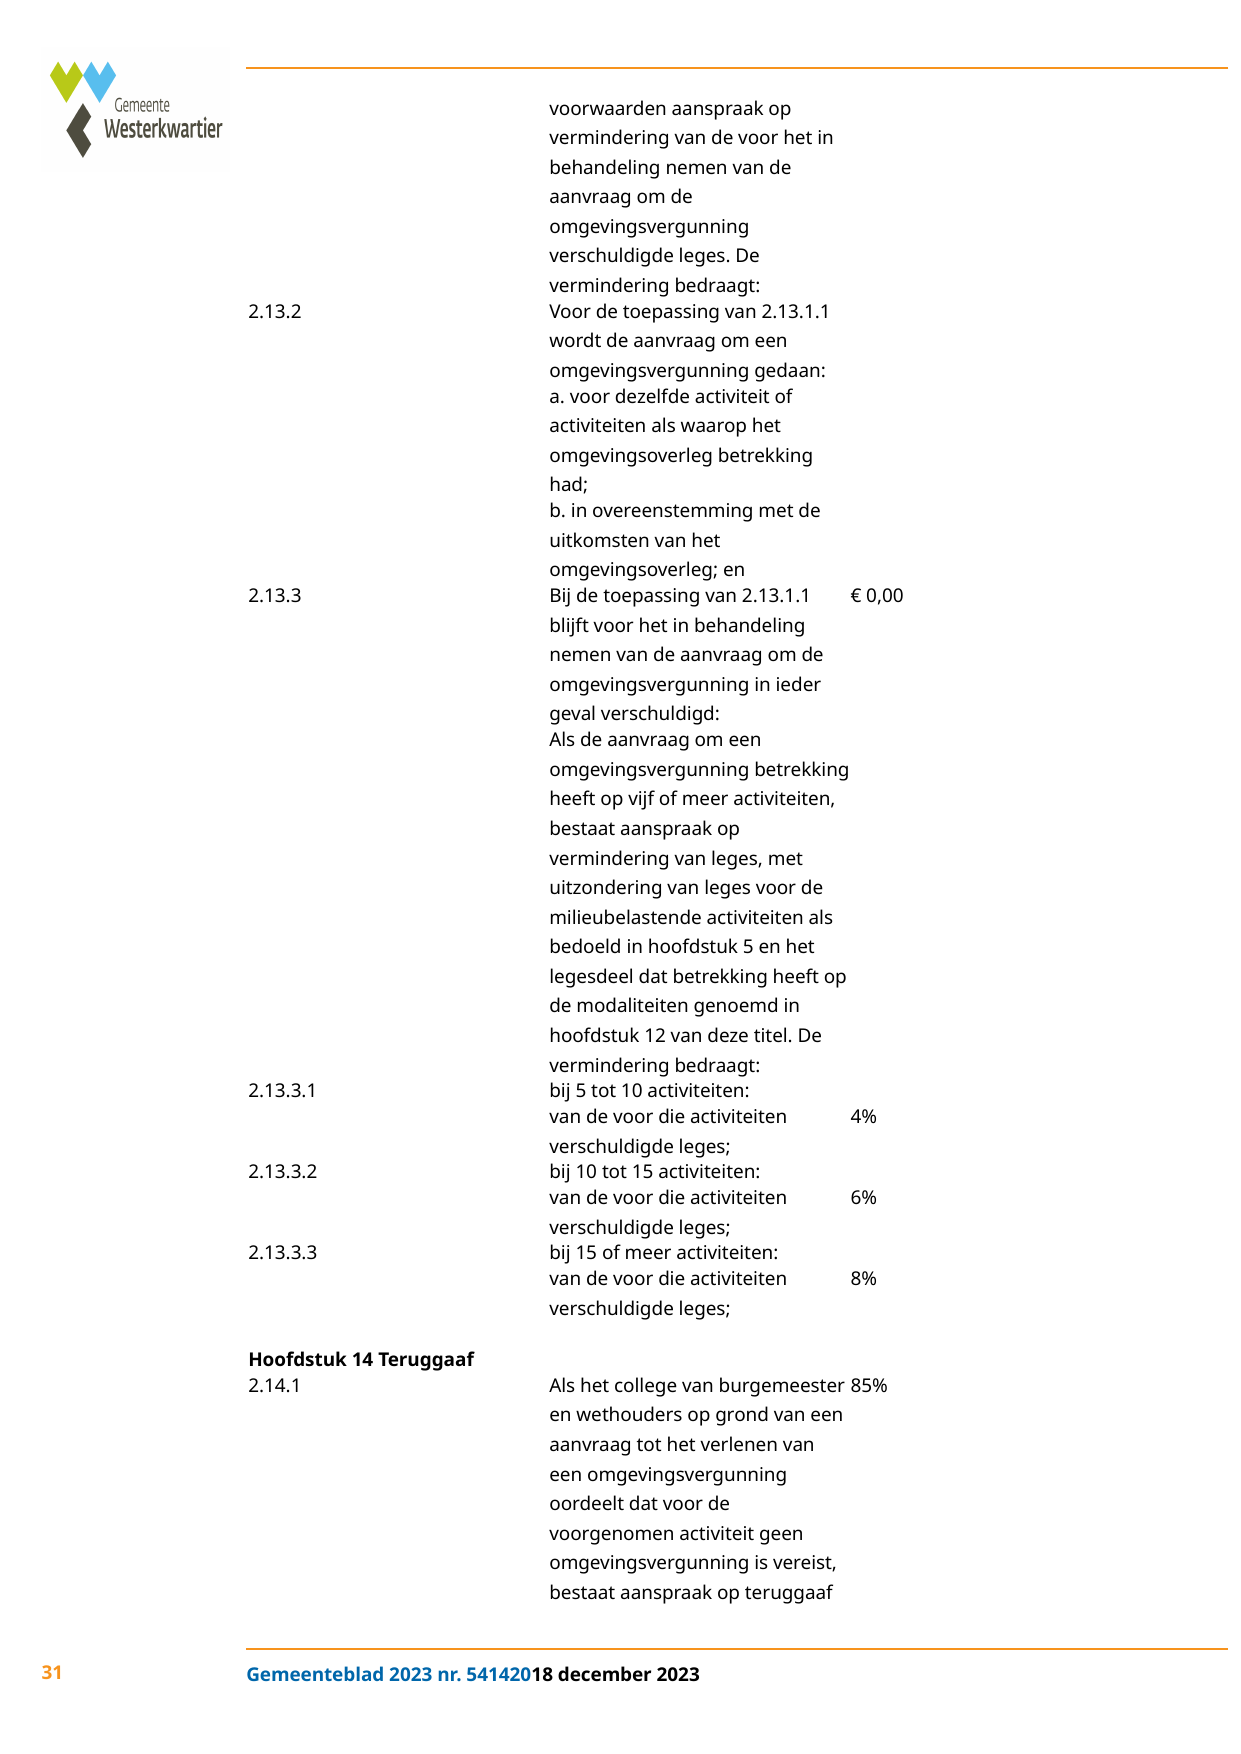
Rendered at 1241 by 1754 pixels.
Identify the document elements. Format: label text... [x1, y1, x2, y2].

table_cell [850, 1078, 1152, 1103]
table_cell [850, 1346, 1152, 1372]
table_cell [248, 726, 549, 1077]
table_cell [850, 298, 1152, 383]
table_cell [850, 726, 1152, 1077]
table_cell [549, 1321, 850, 1346]
table_cell [248, 1103, 549, 1158]
table_cell € 0,00 [850, 582, 1152, 726]
table_cell [248, 1265, 549, 1321]
table_cell van de voor die activiteiten verschuldigde leges; [549, 1184, 850, 1239]
table_cell [850, 1321, 1152, 1346]
table_cell 2.13.3.1 [248, 1078, 549, 1103]
table_cell [248, 1321, 549, 1346]
table_cell 2.13.3.3 [248, 1240, 549, 1265]
table_cell 4% [850, 1103, 1152, 1158]
table_cell bij 5 tot 10 activiteiten: [549, 1078, 850, 1103]
table_cell Als het college van burgemeester en wethouders op grond van een aanvraag tot het verlenen van een omgevingsvergunning oordeelt dat voor de voorgenomen activiteit geen omgevingsvergunning is vereist, bestaat aanspraak op teruggaaf [549, 1372, 850, 1605]
table_cell Hoofdstuk 14 Teruggaaf [248, 1346, 850, 1372]
table_cell van de voor die activiteiten verschuldigde leges; [549, 1103, 850, 1158]
table_cell [248, 1184, 549, 1239]
picture [41, 47, 231, 172]
table_cell a. voor dezelfde activiteit of activiteiten als waarop het omgevingsoverleg betrekking had; [549, 383, 850, 497]
table_cell [248, 95, 549, 298]
table_cell [850, 383, 1152, 497]
table_cell [850, 1159, 1152, 1184]
table_cell 2.13.3.2 [248, 1159, 549, 1184]
table_cell 8% [850, 1265, 1152, 1321]
table_cell [850, 498, 1152, 582]
table_cell [850, 95, 1152, 298]
table_cell 6% [850, 1184, 1152, 1239]
table_cell bij 15 of meer activiteiten: [549, 1240, 850, 1265]
table_cell bij 10 tot 15 activiteiten: [549, 1159, 850, 1184]
table_cell 2.13.2 [248, 298, 549, 383]
table_cell 2.13.3 [248, 582, 549, 726]
table_cell 85% [850, 1372, 1152, 1605]
table_cell Voor de toepassing van 2.13.1.1 wordt de aanvraag om een omgevingsvergunning gedaan: [549, 298, 850, 383]
table_cell van de voor die activiteiten verschuldigde leges; [549, 1265, 850, 1321]
table_cell Als de aanvraag om een omgevingsvergunning betrekking heeft op vijf of meer activiteiten, bestaat aanspraak op vermindering van leges, met uitzondering van leges voor de milieubelastende activiteiten als bedoeld in hoofdstuk 5 en het legesdeel dat betrekking heeft op de modaliteiten genoemd in hoofdstuk 12 van deze titel. De vermindering bedraagt: [549, 726, 850, 1077]
table_cell [248, 383, 549, 497]
table_cell b. in overeenstemming met de uitkomsten van het omgevingsoverleg; en [549, 498, 850, 582]
table_cell Bij de toepassing van 2.13.1.1 blijft voor het in behandeling nemen van de aanvraag om de omgevingsvergunning in ieder geval verschuldigd: [549, 582, 850, 726]
table_cell [850, 1240, 1152, 1265]
table_cell [248, 498, 549, 582]
table_cell 2.14.1 [248, 1372, 549, 1605]
table_cell voorwaarden aanspraak op vermindering van de voor het in behandeling nemen van de aanvraag om de omgevingsvergunning verschuldigde leges. De vermindering bedraagt: [549, 95, 850, 298]
